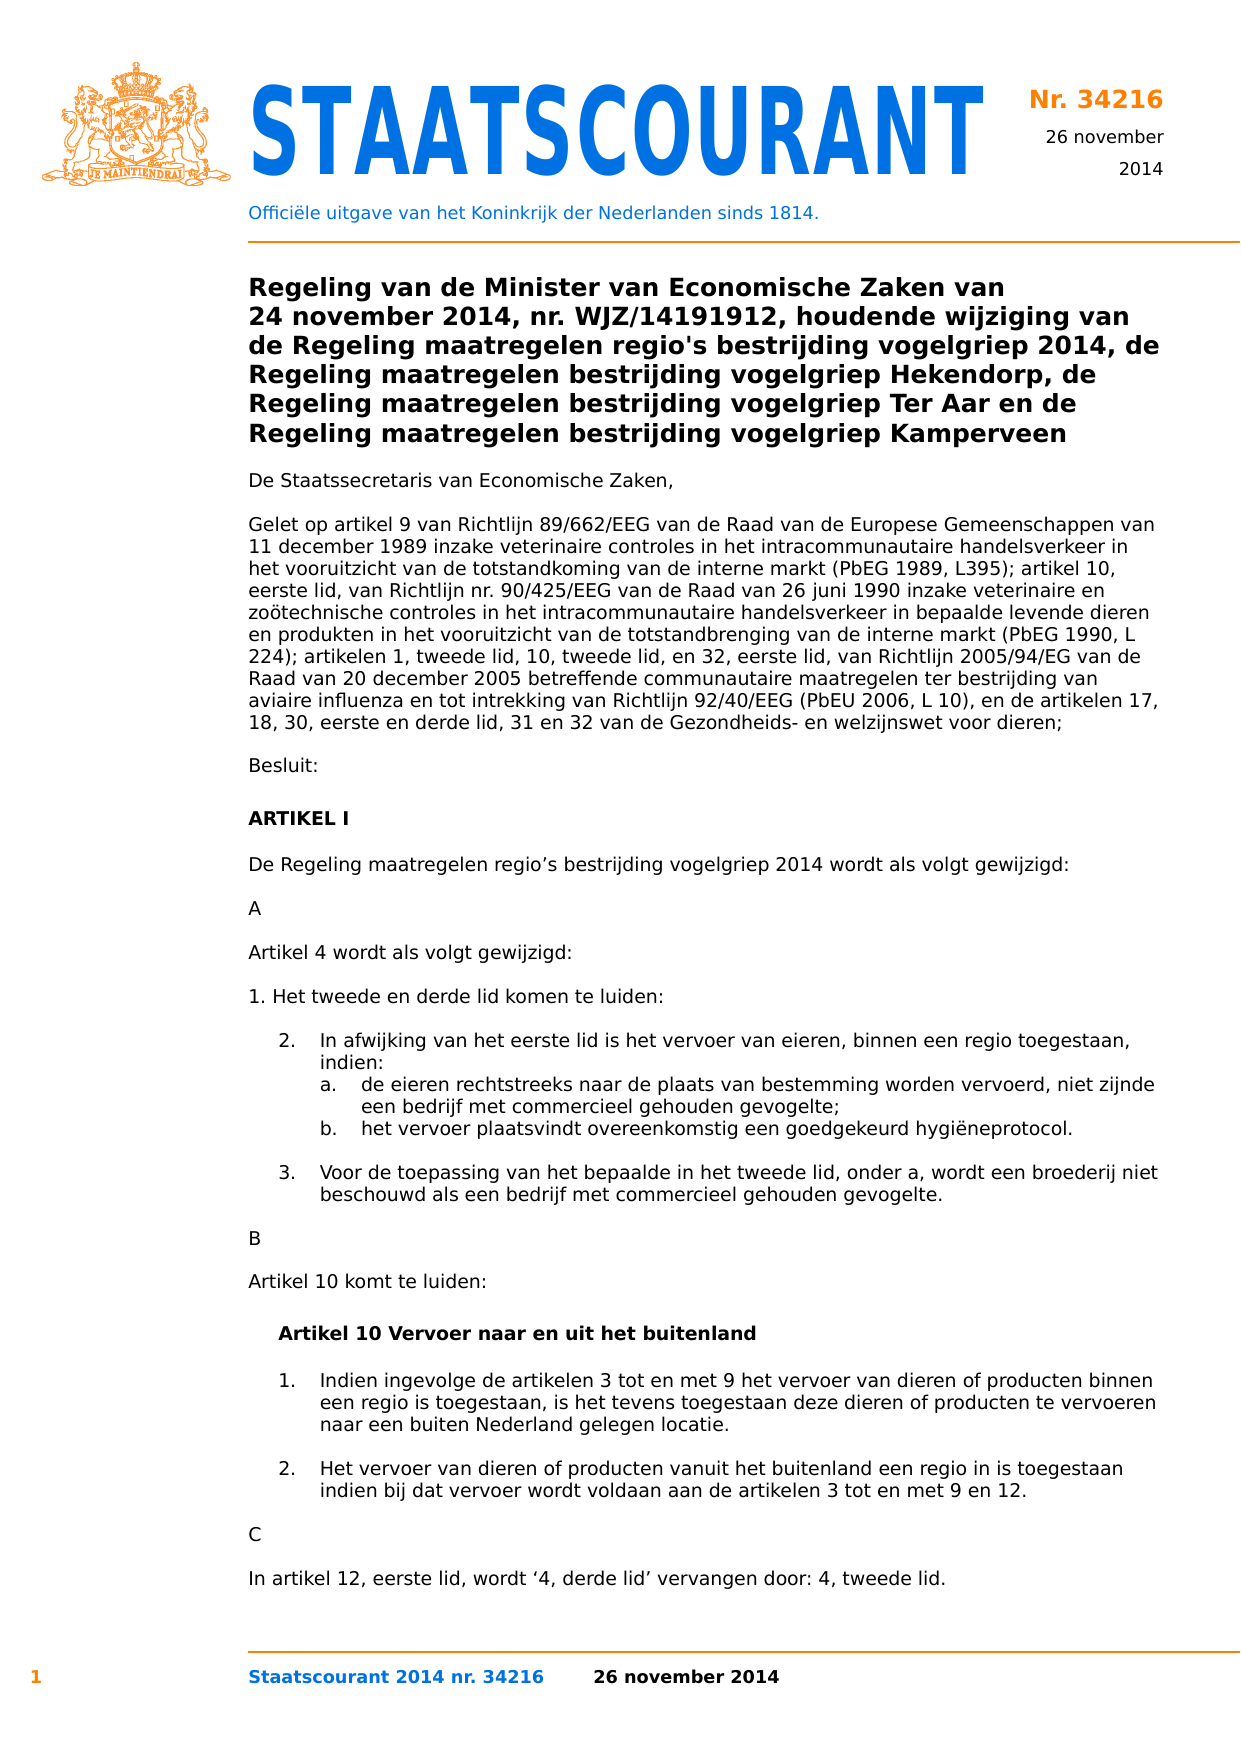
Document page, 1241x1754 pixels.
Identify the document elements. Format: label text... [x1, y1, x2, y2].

table_cell Officiële uitgave van het Koninkrijk der Nederlanden sinds 1814. [248, 203, 1240, 241]
text b. het vervoer plaatsvindt overeenkomstig een goedgekeurd hygiëneprotocol. [319, 1118, 1163, 1140]
text 2. In afwijking van het eerste lid is het vervoer van eieren, binnen een regio toegestaan, indien: [278, 1030, 1163, 1074]
text a. de eieren rechtstreeks naar de plaats van bestemming worden vervoerd, niet zijnde een bedrijf met commercieel gehouden gevogelte; [319, 1074, 1163, 1118]
text 3. Voor de toepassing van het bepaalde in het tweede lid, onder a, wordt een broederij niet beschouwd als een bedrijf met commercieel gehouden gevogelte. [278, 1162, 1163, 1206]
text Artikel 4 wordt als volgt gewijzigd: [248, 942, 1163, 964]
text B [248, 1227, 1163, 1249]
text De Regeling maatregelen regio’s bestrijding vogelgriep 2014 wordt als volgt gewijzigd: [248, 854, 1163, 876]
table_cell 2014 [998, 153, 1240, 203]
text 2. Het vervoer van dieren of producten vanuit het buitenland een regio in is toegestaan indien bij dat vervoer wordt voldaan aan de artikelen 3 tot en met 9 en 12. [278, 1458, 1163, 1502]
table_header [25, 62, 248, 241]
text Artikel 10 komt te luiden: [248, 1271, 1163, 1293]
text In artikel 12, eerste lid, wordt ‘4, derde lid’ vervangen door: 4, tweede lid. [248, 1568, 1163, 1590]
table_header STAATSCOURANT [248, 62, 998, 203]
subtitle ARTIKEL I [248, 807, 1163, 829]
text 1. Het tweede en derde lid komen te luiden: [248, 986, 1163, 1008]
text Gelet op artikel 9 van Richtlijn 89/662/EEG van de Raad van de Europese Gemeenschappen van 11 december 1989 inzake veterinaire controles in het intracommunautaire handelsverkeer in het vooruitzicht van de totstandkoming van de interne markt (PbEG 1989, L395); artikel 10, eerste lid, van Richtlijn nr. 90/425/EEG van de Raad van 26 juni 1990 inzake veterinaire en zoötechnische controles in het intracommunautaire handelsverkeer in bepaalde levende dieren en produkten in het vooruitzicht van de totstandbrenging van de interne markt (PbEG 1990, L 224); artikelen 1, tweede lid, 10, tweede lid, en 32, eerste lid, van Richtlijn 2005/94/EG van de Raad van 20 december 2005 betreffende communautaire maatregelen ter bestrijding van aviaire influenza en tot intrekking van Richtlijn 92/40/EEG (PbEU 2006, L 10), en de artikelen 17, 18, 30, eerste en derde lid, 31 en 32 van de Gezondheids- en welzijnswet voor dieren; [248, 514, 1163, 733]
text 1. Indien ingevolge de artikelen 3 tot en met 9 het vervoer van dieren of producten binnen een regio is toegestaan, is het tevens toegestaan deze dieren of producten te vervoeren naar een buiten Nederland gelegen locatie. [278, 1370, 1163, 1436]
table_cell 26 november [998, 121, 1240, 153]
text A [248, 898, 1163, 920]
text Besluit: [248, 755, 1163, 777]
picture [41, 62, 231, 186]
text De Staatssecretaris van Economische Zaken, [248, 470, 1163, 492]
subtitle Artikel 10 Vervoer naar en uit het buitenland [278, 1323, 1163, 1345]
text C [248, 1524, 1163, 1546]
subtitle Regeling van de Minister van Economische Zaken van 24 november 2014, nr. WJZ/14191912, houdende wijziging van de Regeling maatregelen regio's bestrijding vogelgriep 2014, de Regeling maatregelen bestrijding vogelgriep Hekendorp, de Regeling maatregelen bestrijding vogelgriep Ter Aar en de Regeling maatregelen bestrijding vogelgriep Kamperveen [248, 273, 1163, 448]
table_header Nr. 34216 [998, 62, 1240, 121]
